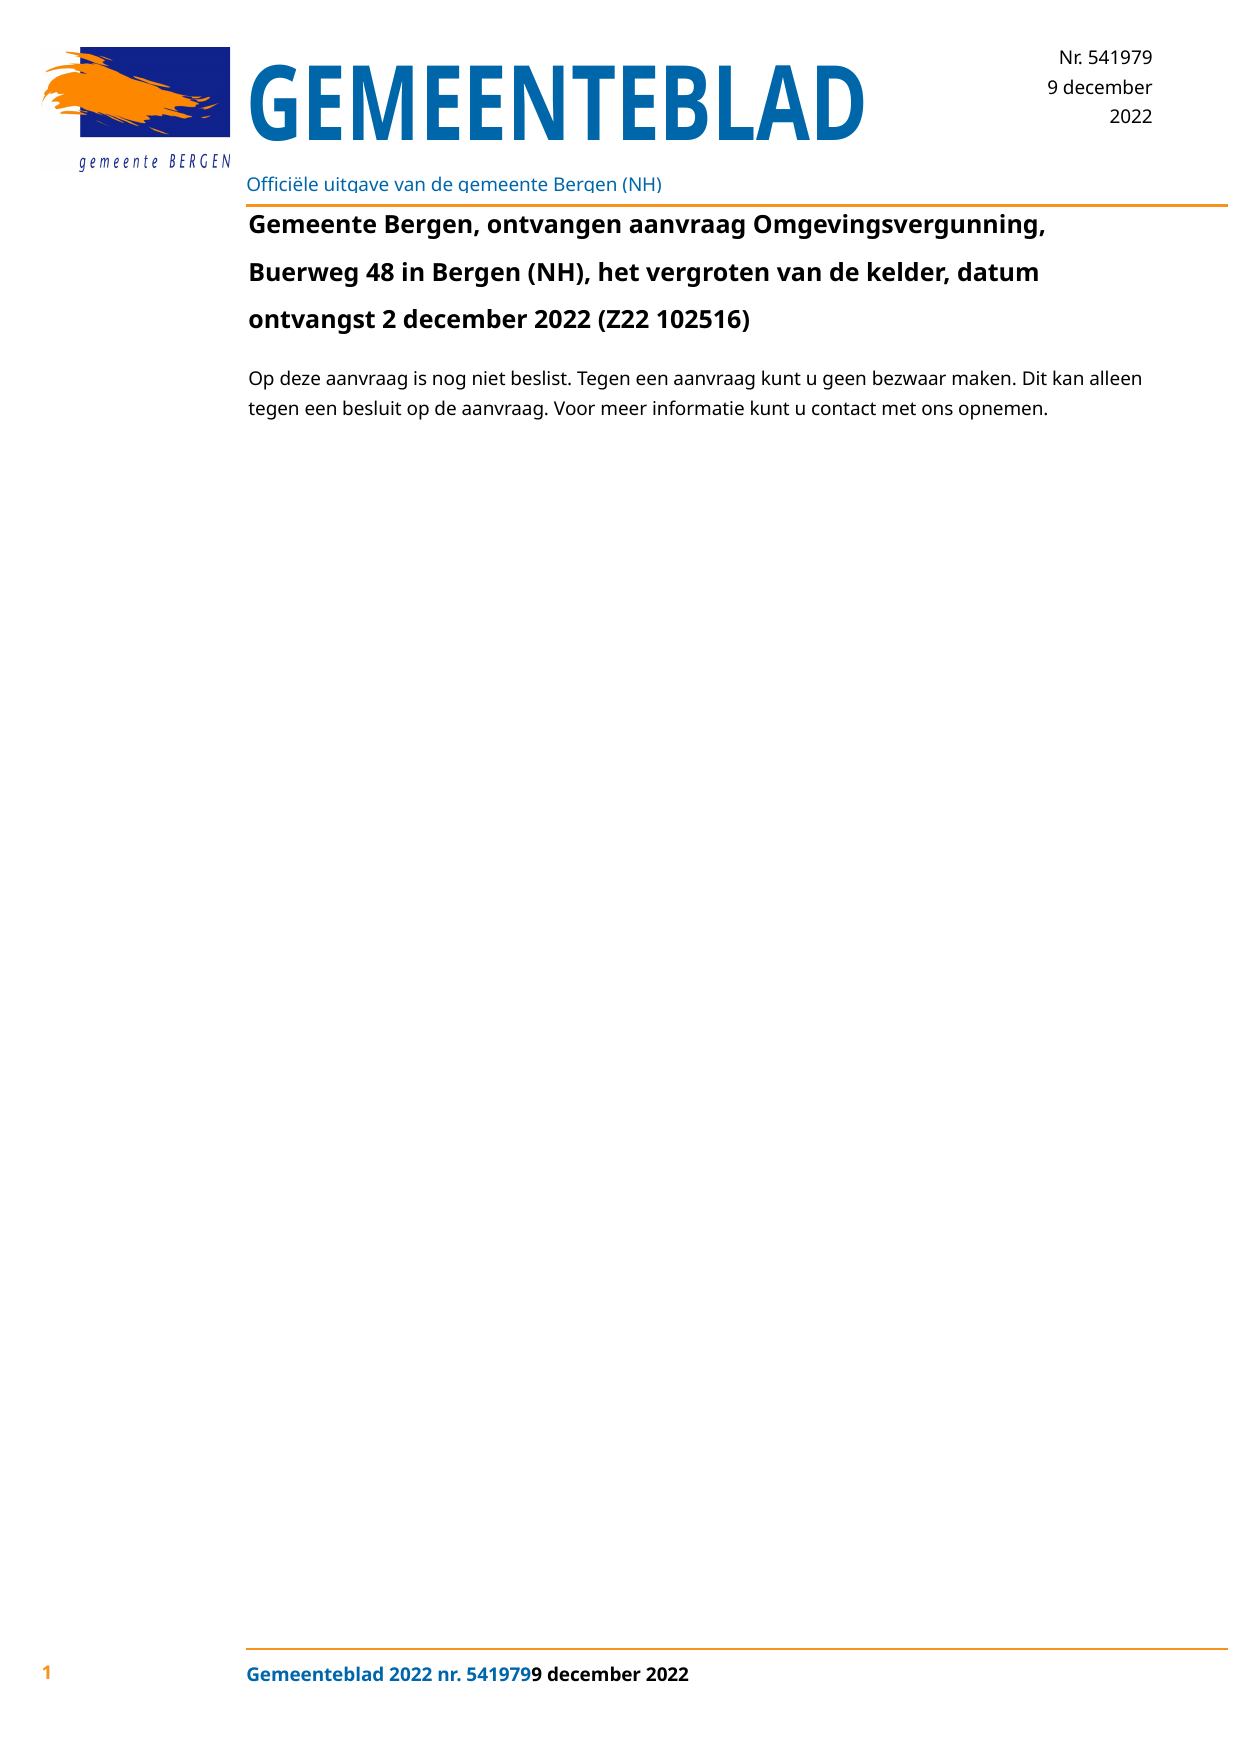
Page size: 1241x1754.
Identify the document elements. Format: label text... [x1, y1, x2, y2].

text Op deze aanvraag is nog niet beslist. Tegen een aanvraag kunt u geen bezwaar maken. Dit kan alleen tegen een besluit op de aanvraag. Voor meer informatie kunt u contact met ons opnemen. [248, 366, 1152, 421]
text Gemeente Bergen, ontvangen aanvraag Omgevingsvergunning, Buerweg 48 in Bergen (NH), het vergroten van de kelder, datum ontvangst 2 december 2022 (Z22 102516) [248, 207, 1152, 336]
picture [41, 47, 231, 172]
